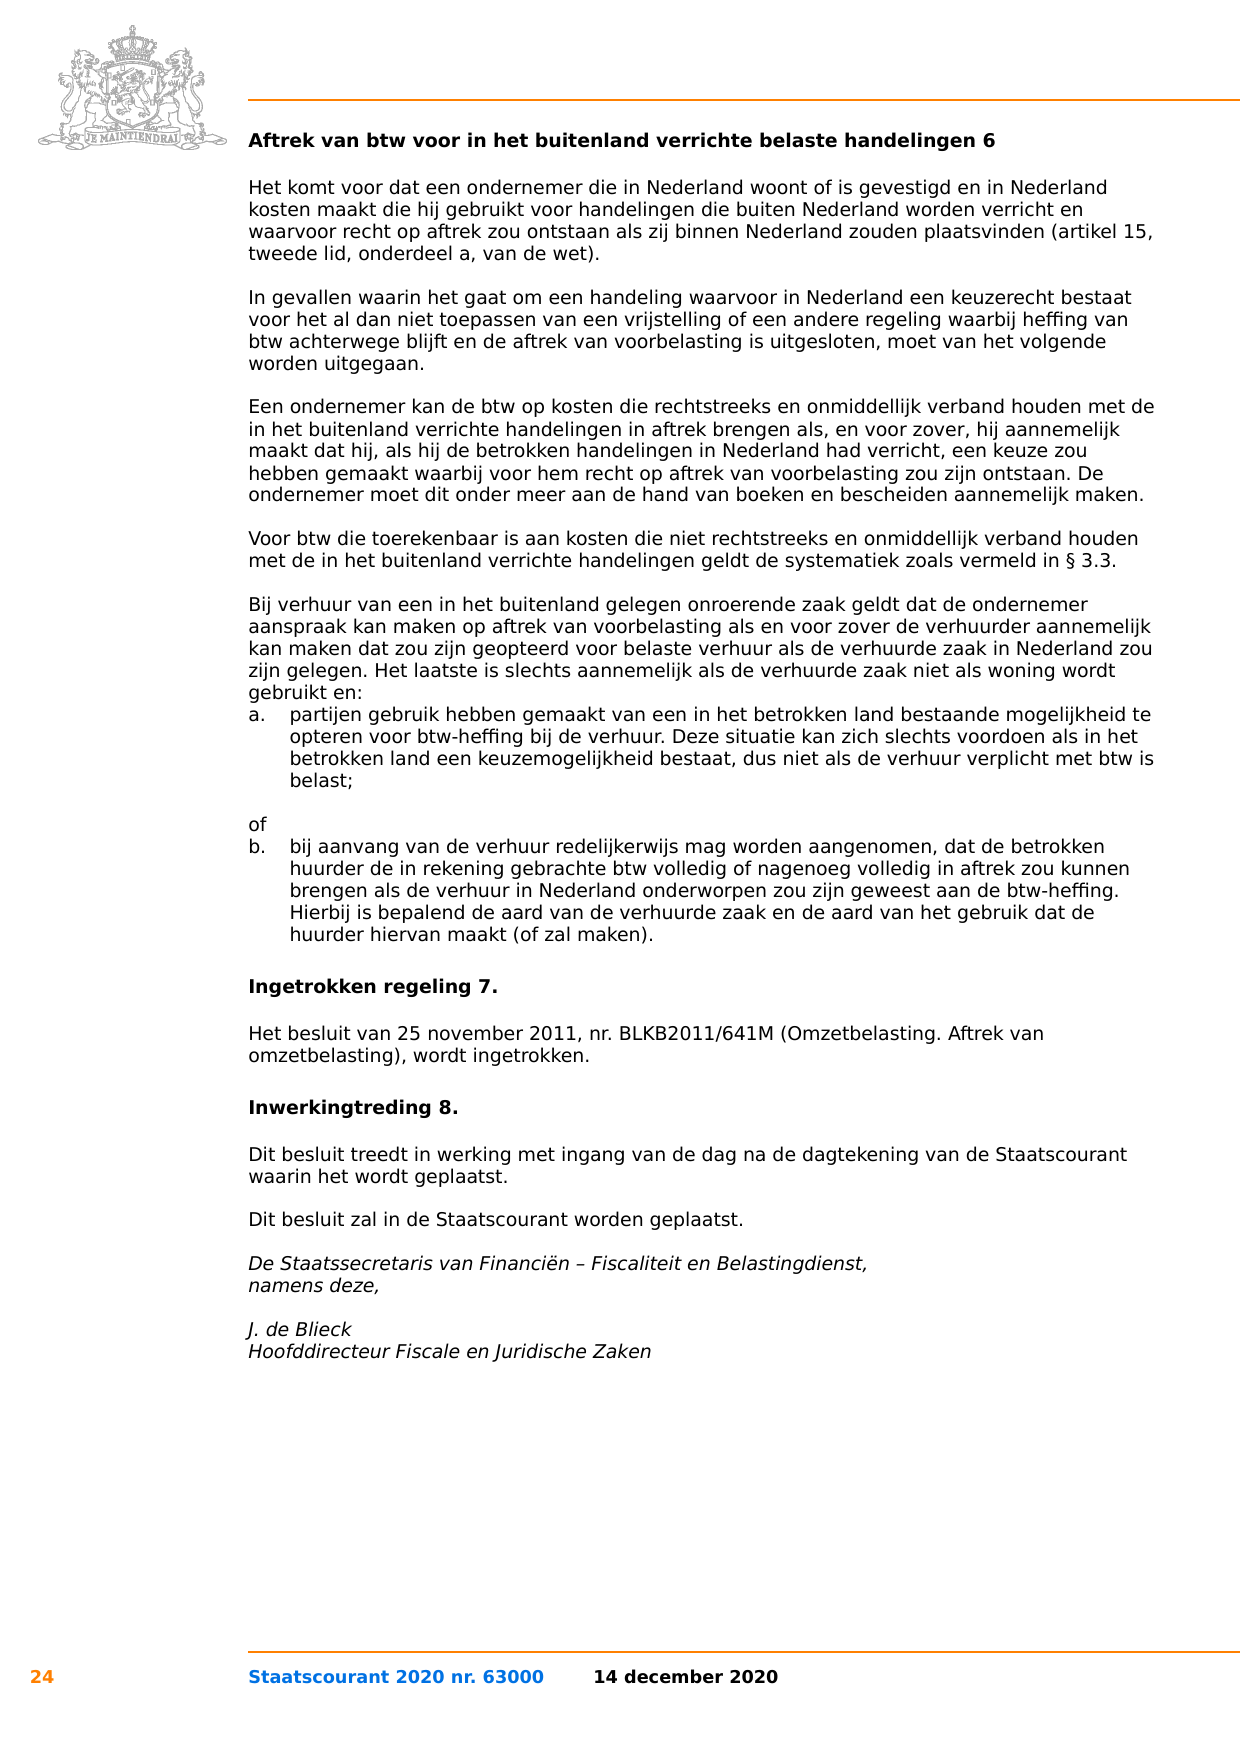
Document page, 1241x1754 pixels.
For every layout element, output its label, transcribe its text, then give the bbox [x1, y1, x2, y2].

subtitle Ingetrokken regeling 7. [248, 976, 1163, 998]
text In gevallen waarin het gaat om een handeling waarvoor in Nederland een keuzerecht bestaat voor het al dan niet toepassen van een vrijstelling of een andere regeling waarbij heffing van btw achterwege blijft en de aftrek van voorbelasting is uitgesloten, moet van het volgende worden uitgegaan. [248, 287, 1163, 374]
text Het komt voor dat een ondernemer die in Nederland woont of is gevestigd en in Nederland kosten maakt die hij gebruikt voor handelingen die buiten Nederland worden verricht en waarvoor recht op aftrek zou ontstaan als zij binnen Nederland zouden plaatsvinden (artikel 15, tweede lid, onderdeel a, van de wet). [248, 177, 1163, 265]
picture [38, 25, 227, 150]
text Het besluit van 25 november 2011, nr. BLKB2011/641M (Omzetbelasting. Aftrek van omzetbelasting), wordt ingetrokken. [248, 1023, 1163, 1067]
text Voor btw die toerekenbaar is aan kosten die niet rechtstreeks en onmiddellijk verband houden met de in het buitenland verrichte handelingen geldt de systematiek zoals vermeld in § 3.3. [248, 528, 1163, 572]
subtitle Inwerkingtreding 8. [248, 1097, 1163, 1118]
text a. partijen gebruik hebben gemaakt van een in het betrokken land bestaande mogelijkheid te opteren voor btw-heffing bij de verhuur. Deze situatie kan zich slechts voordoen als in het betrokken land een keuzemogelijkheid bestaat, dus niet als de verhuur verplicht met btw is belast; [248, 704, 1163, 792]
text Dit besluit treedt in werking met ingang van de dag na de dagtekening van de Staatscourant waarin het wordt geplaatst. [248, 1143, 1163, 1187]
text b. bij aanvang van de verhuur redelijkerwijs mag worden aangenomen, dat de betrokken huurder de in rekening gebrachte btw volledig of nagenoeg volledig in aftrek zou kunnen brengen als de verhuur in Nederland onderworpen zou zijn geweest aan de btw-heffing. Hierbij is bepalend de aard van de verhuurde zaak en de aard van het gebruik dat de huurder hiervan maakt (of zal maken). [248, 836, 1163, 946]
text Dit besluit zal in de Staatscourant worden geplaatst. [248, 1209, 1163, 1231]
text Een ondernemer kan de btw op kosten die rechtstreeks en onmiddellijk verband houden met de in het buitenland verrichte handelingen in aftrek brengen als, en voor zover, hij aannemelijk maakt dat hij, als hij de betrokken handelingen in Nederland had verricht, een keuze zou hebben gemaakt waarbij voor hem recht op aftrek van voorbelasting zou zijn ontstaan. De ondernemer moet dit onder meer aan de hand van boeken en bescheiden aannemelijk maken. [248, 396, 1163, 506]
text Bij verhuur van een in het buitenland gelegen onroerende zaak geldt dat de ondernemer aanspraak kan maken op aftrek van voorbelasting als en voor zover de verhuurder aannemelijk kan maken dat zou zijn geopteerd voor belaste verhuur als de verhuurde zaak in Nederland zou zijn gelegen. Het laatste is slechts aannemelijk als de verhuurde zaak niet als woning wordt gebruikt en: [248, 594, 1163, 704]
text of [248, 814, 1163, 836]
subtitle Aftrek van btw voor in het buitenland verrichte belaste handelingen 6 [248, 130, 1163, 152]
text De Staatssecretaris van Financiën – Fiscaliteit en Belastingdienst, namens deze, J. de Blieck Hoofddirecteur Fiscale en Juridische Zaken [248, 1253, 1163, 1363]
